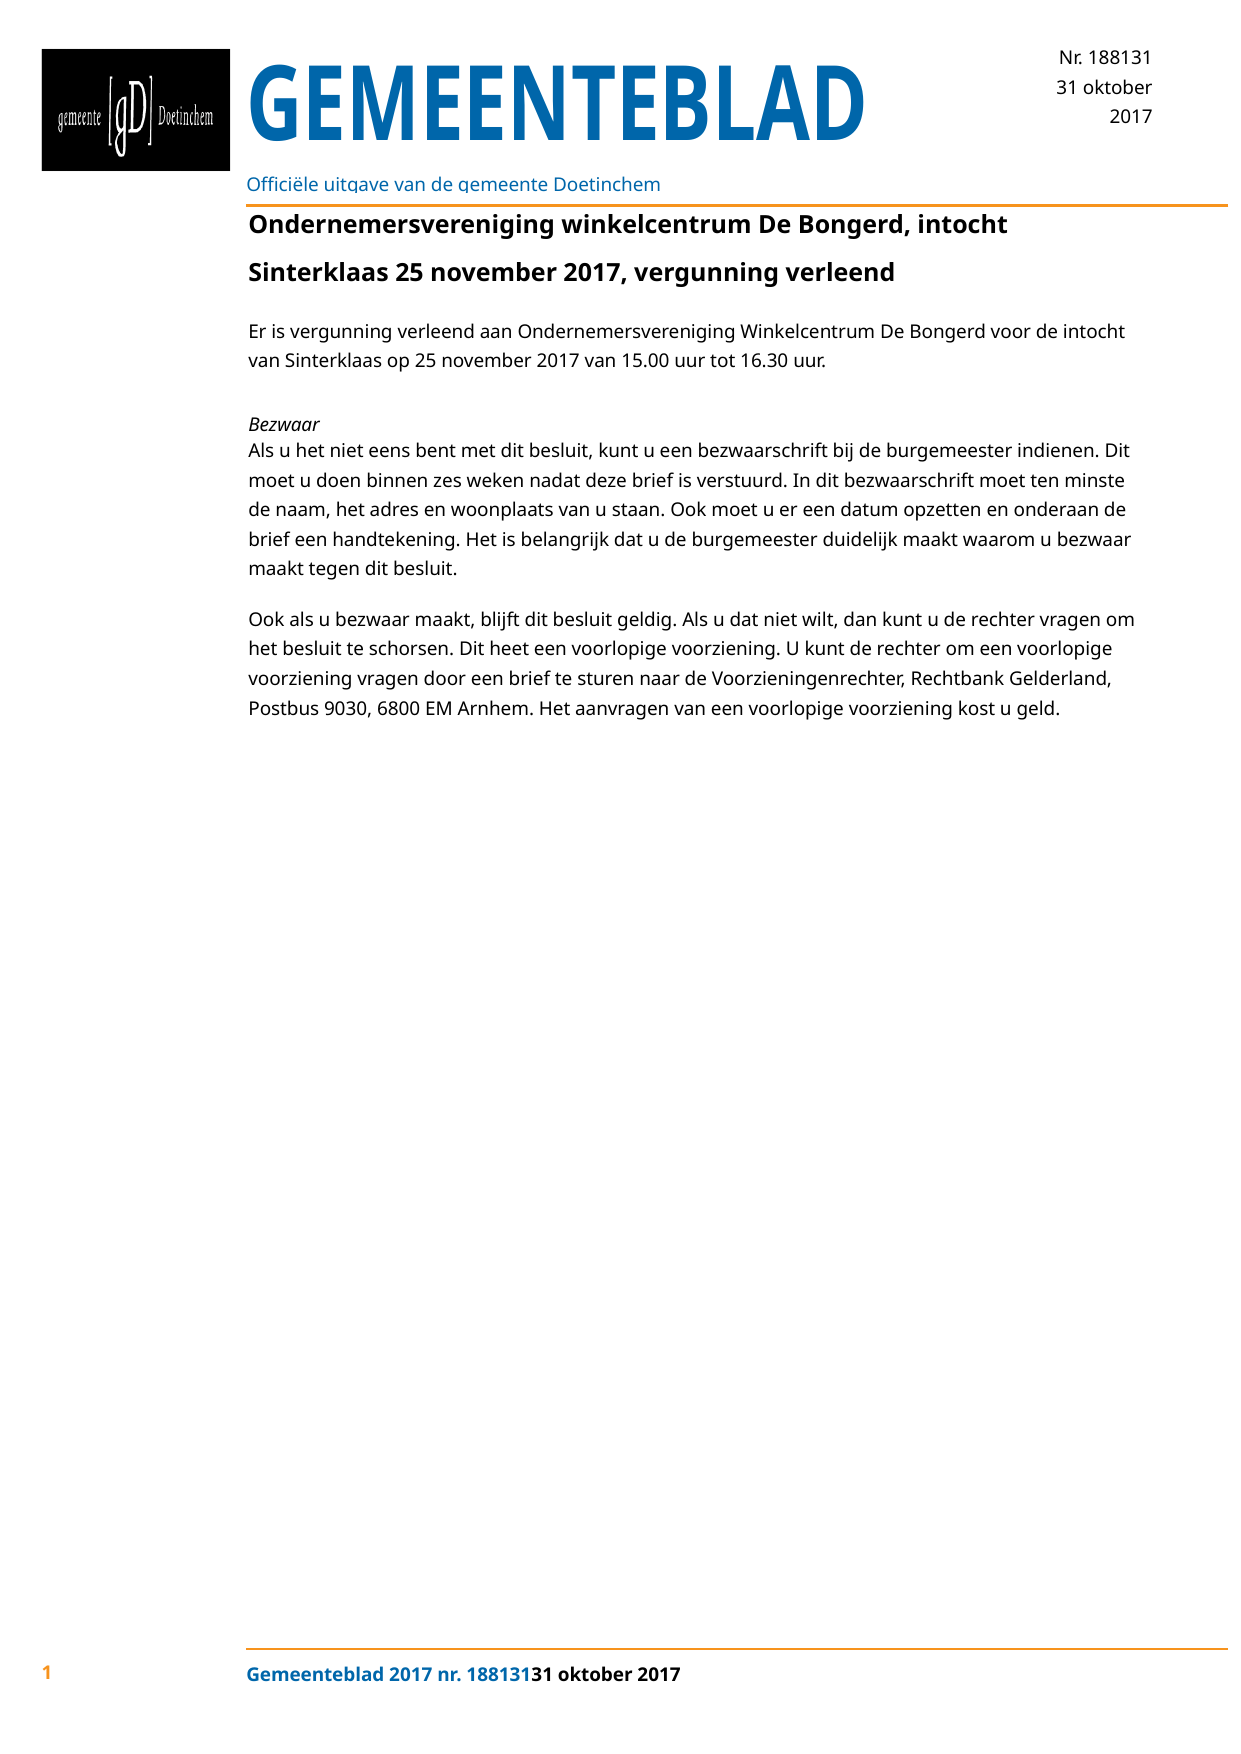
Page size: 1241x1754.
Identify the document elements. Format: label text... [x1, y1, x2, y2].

text Als u het niet eens bent met dit besluit, kunt u een bezwaarschrift bij de burgemeester indienen. Dit moet u doen binnen zes weken nadat deze brief is verstuurd. In dit bezwaarschrift moet ten minste de naam, het adres en woonplaats van u staan. Ook moet u er een datum opzetten en onderaan de brief een handtekening. Het is belangrijk dat u de burgemeester duidelijk maakt waarom u bezwaar maakt tegen dit besluit. [248, 437, 1152, 581]
text Er is vergunning verleend aan Ondernemersvereniging Winkelcentrum De Bongerd voor de intocht van Sinterklaas op 25 november 2017 van 15.00 uur tot 16.30 uur. [248, 318, 1152, 373]
text Ook als u bezwaar maakt, blijft dit besluit geldig. Als u dat niet wilt, dan kunt u de rechter vragen om het besluit te schorsen. Dit heet een voorlopige voorziening. U kunt de rechter om een voorlopige voorziening vragen door een brief te sturen naar de Voorzieningenrechter, Rechtbank Gelderland, Postbus 9030, 6800 EM Arnhem. Het aanvragen van een voorlopige voorziening kost u geld. [248, 606, 1152, 720]
picture [41, 47, 231, 172]
text Ondernemersvereniging winkelcentrum De Bongerd, intocht Sinterklaas 25 november 2017, vergunning verleend [248, 207, 1152, 288]
text Bezwaar [248, 411, 1152, 437]
